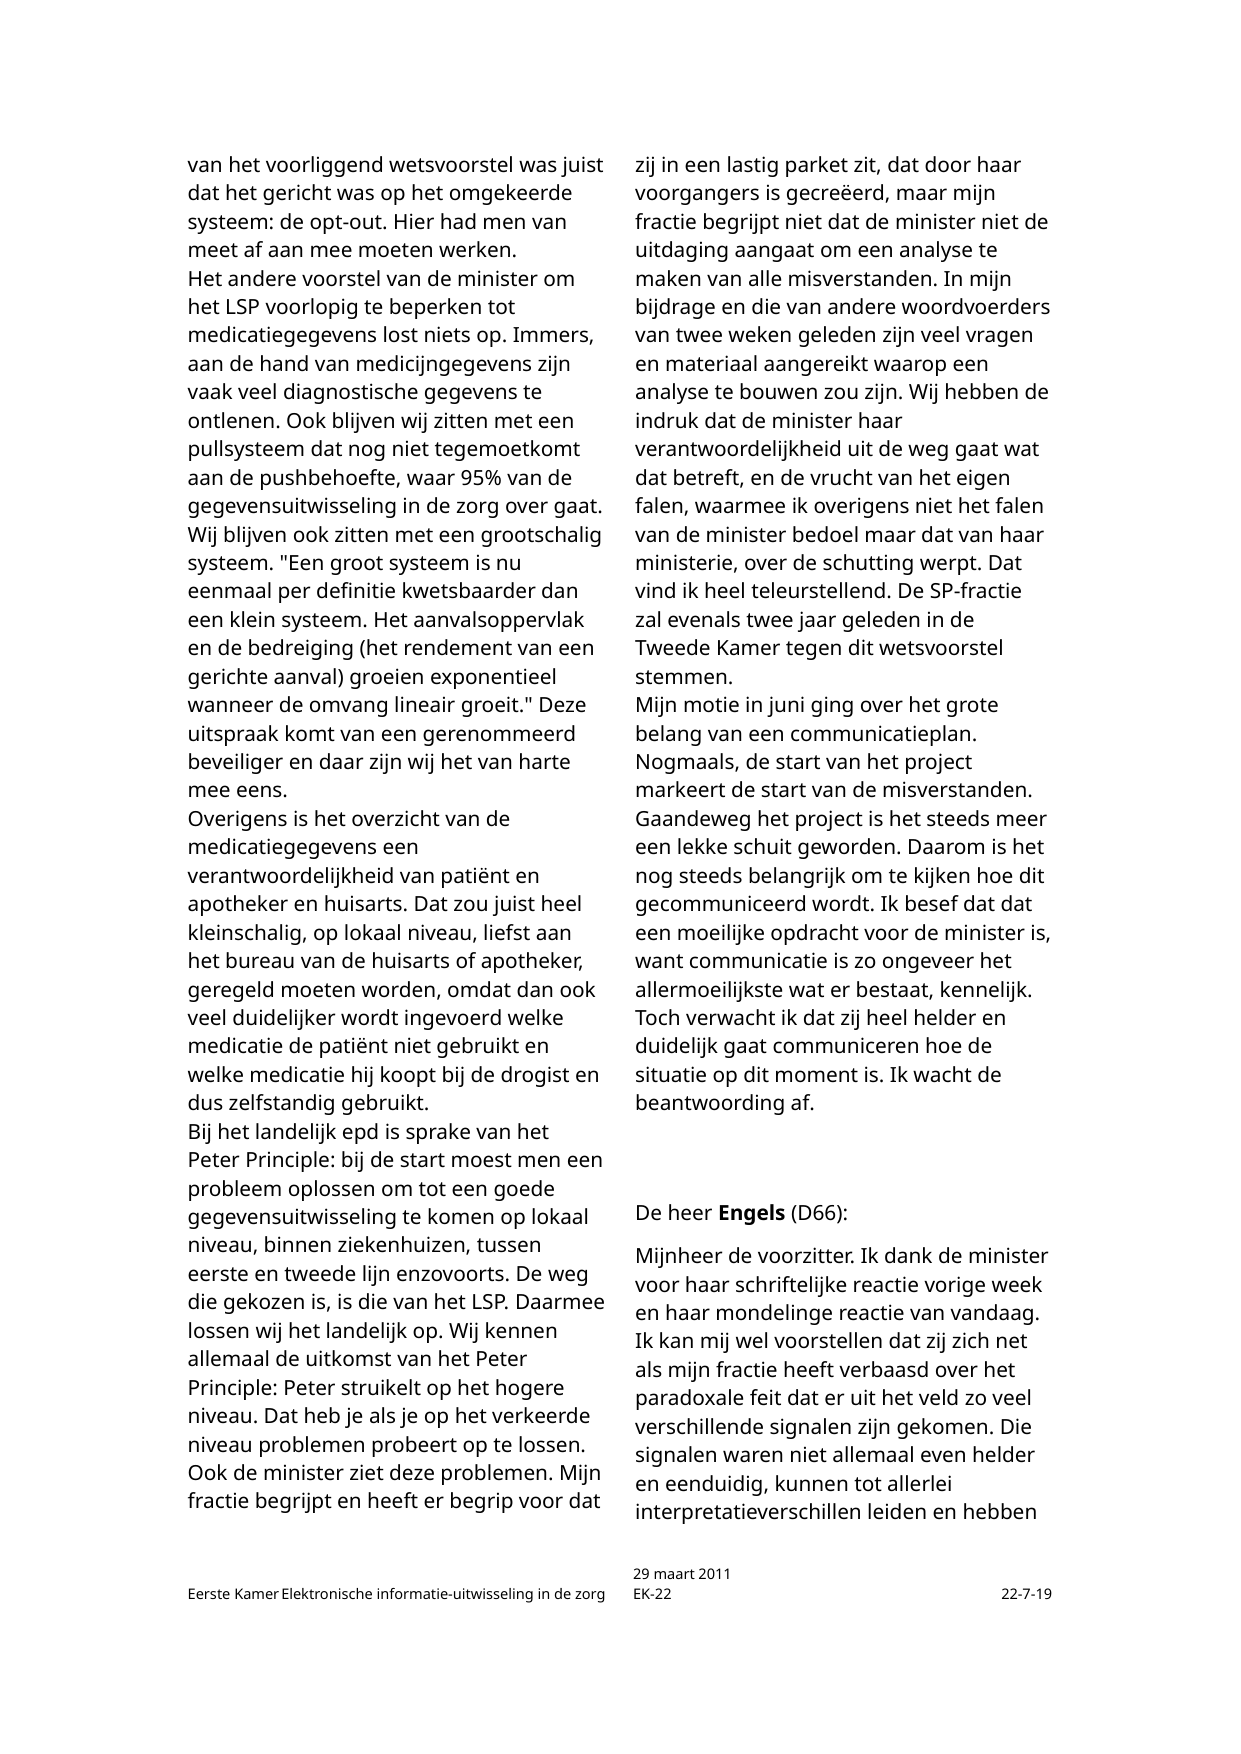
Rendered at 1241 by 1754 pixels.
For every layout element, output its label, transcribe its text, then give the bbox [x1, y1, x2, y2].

text van het voorliggend wetsvoorstel was juist dat het gericht was op het omgekeerde systeem: de opt-out. Hier had men van meet af aan mee moeten werken. [187, 150, 605, 264]
text Bij het landelijk epd is sprake van het Peter Principle: bij de start moest men een probleem oplossen om tot een goede gegevensuitwisseling te komen op lokaal niveau, binnen ziekenhuizen, tussen eerste en tweede lijn enzovoorts. De weg die gekozen is, is die van het LSP. Daarmee lossen wij het landelijk op. Wij kennen allemaal de uitkomst van het Peter Principle: Peter struikelt op het hogere niveau. Dat heb je als je op het verkeerde niveau problemen probeert op te lossen. [187, 1117, 605, 1458]
text zij in een lastig parket zit, dat door haar voorgangers is gecreëerd, maar mijn fractie begrijpt niet dat de minister niet de uitdaging aangaat om een analyse te maken van alle misverstanden. In mijn bijdrage en die van andere woordvoerders van twee weken geleden zijn veel vragen en materiaal aangereikt waarop een analyse te bouwen zou zijn. Wij hebben de indruk dat de minister haar verantwoordelijkheid uit de weg gaat wat dat betreft, en de vrucht van het eigen falen, waarmee ik overigens niet het falen van de minister bedoel maar dat van haar ministerie, over de schutting werpt. Dat vind ik heel teleurstellend. De SP-fractie zal evenals twee jaar geleden in de Tweede Kamer tegen dit wetsvoorstel stemmen. [635, 150, 1053, 690]
text Mijn motie in juni ging over het grote belang van een communicatieplan. Nogmaals, de start van het project markeert de start van de misverstanden. Gaandeweg het project is het steeds meer een lekke schuit geworden. Daarom is het nog steeds belangrijk om te kijken hoe dit gecommuniceerd wordt. Ik besef dat dat een moeilijke opdracht voor de minister is, want communicatie is zo ongeveer het allermoeilijkste wat er bestaat, kennelijk. Toch verwacht ik dat zij heel helder en duidelijk gaat communiceren hoe de situatie op dit moment is. Ik wacht de beantwoording af. [635, 690, 1053, 1117]
text  [635, 1147, 1053, 1175]
text Ik kan mij wel voorstellen dat zij zich net als mijn fractie heeft verbaasd over het paradoxale feit dat er uit het veld zo veel verschillende signalen zijn gekomen. Die signalen waren niet allemaal even helder en eenduidig, kunnen tot allerlei interpretatieverschillen leiden en hebben [635, 1327, 1053, 1526]
text Overigens is het overzicht van de medicatiegegevens een verantwoordelijkheid van patiënt en apotheker en huisarts. Dat zou juist heel kleinschalig, op lokaal niveau, liefst aan het bureau van de huisarts of apotheker, geregeld moeten worden, omdat dan ook veel duidelijker wordt ingevoerd welke medicatie de patiënt niet gebruikt en welke medicatie hij koopt bij de drogist en dus zelfstandig gebruikt. [187, 804, 605, 1117]
text Het andere voorstel van de minister om het LSP voorlopig te beperken tot medicatiegegevens lost niets op. Immers, aan de hand van medicijngegevens zijn vaak veel diagnostische gegevens te ontlenen. Ook blijven wij zitten met een pullsysteem dat nog niet tegemoetkomt aan de pushbehoefte, waar 95% van de gegevensuitwisseling in de zorg over gaat. Wij blijven ook zitten met een grootschalig systeem. "Een groot systeem is nu eenmaal per definitie kwetsbaarder dan een klein systeem. Het aanvalsoppervlak en de bedreiging (het rendement van een gerichte aanval) groeien exponentieel wanneer de omvang lineair groeit." Deze uitspraak komt van een gerenommeerd beveiliger en daar zijn wij het van harte mee eens. [187, 264, 605, 804]
text Mijnheer de voorzitter. Ik dank de minister voor haar schriftelijke reactie vorige week en haar mondelinge reactie van vandaag. [635, 1241, 1053, 1327]
text De heer Engels (D66): [635, 1198, 1053, 1226]
text Ook de minister ziet deze problemen. Mijn fractie begrijpt en heeft er begrip voor dat [187, 1458, 605, 1515]
